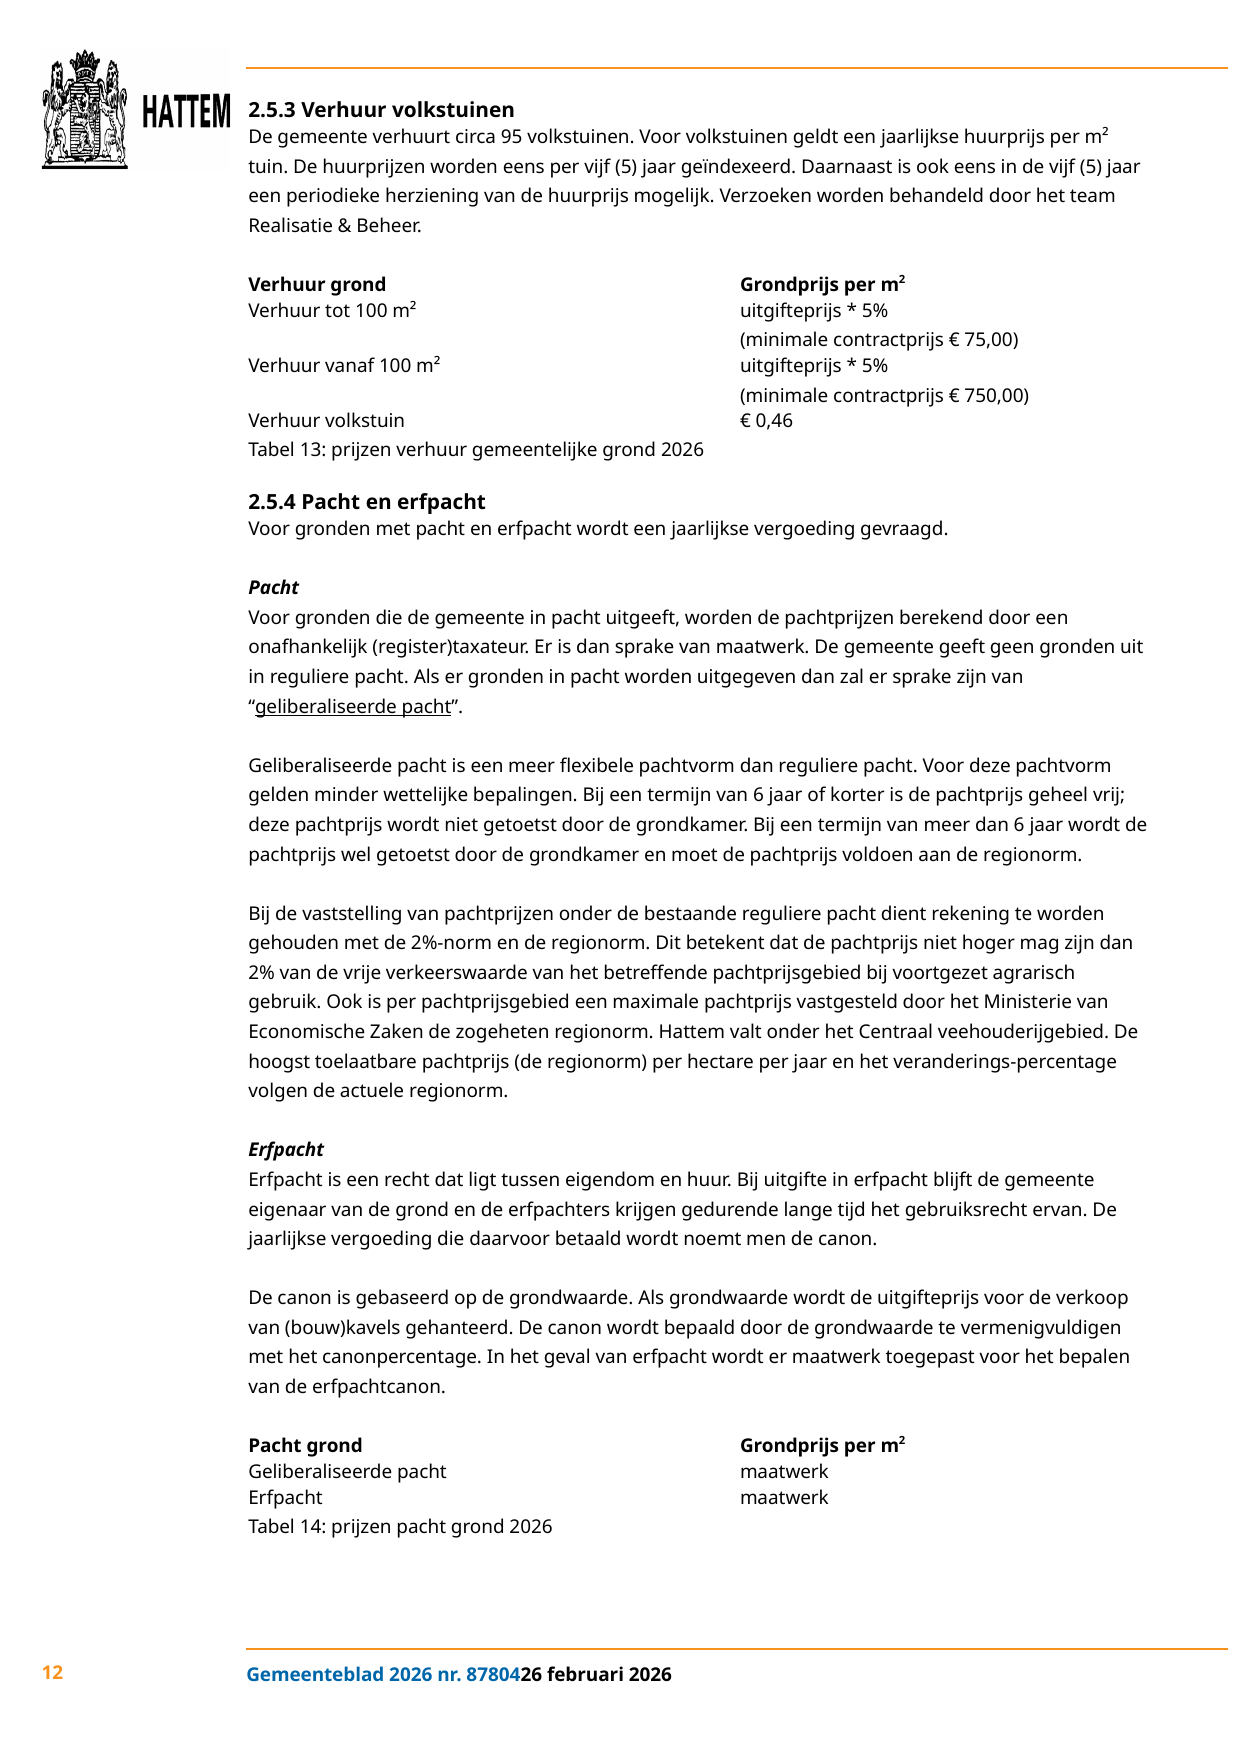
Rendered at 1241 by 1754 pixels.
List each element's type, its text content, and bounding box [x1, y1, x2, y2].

text Voor gronden met pacht en erfpacht wordt een jaarlijkse vergoeding gevraagd. [248, 515, 1152, 541]
table_header Grondprijs per m2 [740, 271, 1152, 297]
text Voor gronden die de gemeente in pacht uitgeeft, worden de pachtprijzen berekend door een onafhankelijk (register)taxateur. Er is dan sprake van maatwerk. De gemeente geeft geen gronden uit in reguliere pacht. Als er gronden in pacht worden uitgegeven dan zal er sprake zijn van “geliberaliseerde pacht”. [248, 604, 1152, 719]
table_header Verhuur grond [248, 271, 740, 297]
table_cell maatwerk [740, 1458, 1152, 1484]
text 2.5.4 Pacht en erfpacht [248, 487, 1152, 515]
text Erfpacht is een recht dat ligt tussen eigendom en huur. Bij uitgifte in erfpacht blijft de gemeente eigenaar van de grond en de erfpachters krijgen gedurende lange tijd het gebruiksrecht ervan. De jaarlijkse vergoeding die daarvoor betaald wordt noemt men de canon. [248, 1166, 1152, 1251]
table_cell Verhuur vanaf 100 m² [248, 352, 740, 408]
text 2.5.3 Verhuur volkstuinen [248, 95, 1152, 123]
text De gemeente verhuurt circa 95 volkstuinen. Voor volkstuinen geldt een jaarlijkse huurprijs per m² tuin. De huurprijzen worden eens per vijf (5) jaar geïndexeerd. Daarnaast is ook eens in de vijf (5) jaar een periodieke herziening van de huurprijs mogelijk. Verzoeken worden behandeld door het team Realisatie & Beheer. [248, 123, 1152, 238]
text Erfpacht [248, 1137, 1152, 1162]
table_header Pacht grond [248, 1433, 740, 1458]
table_cell uitgifteprijs * 5% (minimale contractprijs € 750,00) [740, 352, 1152, 408]
table_header Grondprijs per m2 [740, 1433, 1152, 1458]
table_cell Verhuur volkstuin [248, 408, 740, 433]
text Bij de vaststelling van pachtprijzen onder de bestaande reguliere pacht dient rekening te worden gehouden met de 2%-norm en de regionorm. Dit betekent dat de pachtprijs niet hoger mag zijn dan 2% van de vrije verkeerswaarde van het betreffende pachtprijsgebied bij voortgezet agrarisch gebruik. Ook is per pachtprijsgebied een maximale pachtprijs vastgesteld door het Ministerie van Economische Zaken de zogeheten regionorm. Hattem valt onder het Centraal veehouderijgebied. De hoogst toelaatbare pachtprijs (de regionorm) per hectare per jaar en het veranderings-percentage volgen de actuele regionorm. [248, 900, 1152, 1103]
table_cell Geliberaliseerde pacht [248, 1458, 740, 1484]
picture [41, 47, 231, 172]
text Tabel 13: prijzen verhuur gemeentelijke grond 2026 [248, 437, 1152, 462]
table_cell Verhuur tot 100 m² [248, 297, 740, 352]
table_cell maatwerk [740, 1484, 1152, 1510]
table_cell Erfpacht [248, 1484, 740, 1510]
table_cell uitgifteprijs * 5% (minimale contractprijs € 75,00) [740, 297, 1152, 352]
text Tabel 14: prijzen pacht grond 2026 [248, 1513, 1152, 1539]
text Pacht [248, 574, 1152, 600]
table_cell € 0,46 [740, 408, 1152, 433]
text De canon is gebaseerd op de grondwaarde. Als grondwaarde wordt de uitgifteprijs voor de verkoop van (bouw)kavels gehanteerd. De canon wordt bepaald door de grondwaarde te vermenigvuldigen met het canonpercentage. In het geval van erfpacht wordt er maatwerk toegepast voor het bepalen van de erfpachtcanon. [248, 1284, 1152, 1399]
text Geliberaliseerde pacht is een meer flexibele pachtvorm dan reguliere pacht. Voor deze pachtvorm gelden minder wettelijke bepalingen. Bij een termijn van 6 jaar of korter is de pachtprijs geheel vrij; deze pachtprijs wordt niet getoetst door de grondkamer. Bij een termijn van meer dan 6 jaar wordt de pachtprijs wel getoetst door de grondkamer en moet de pachtprijs voldoen aan de regionorm. [248, 752, 1152, 867]
